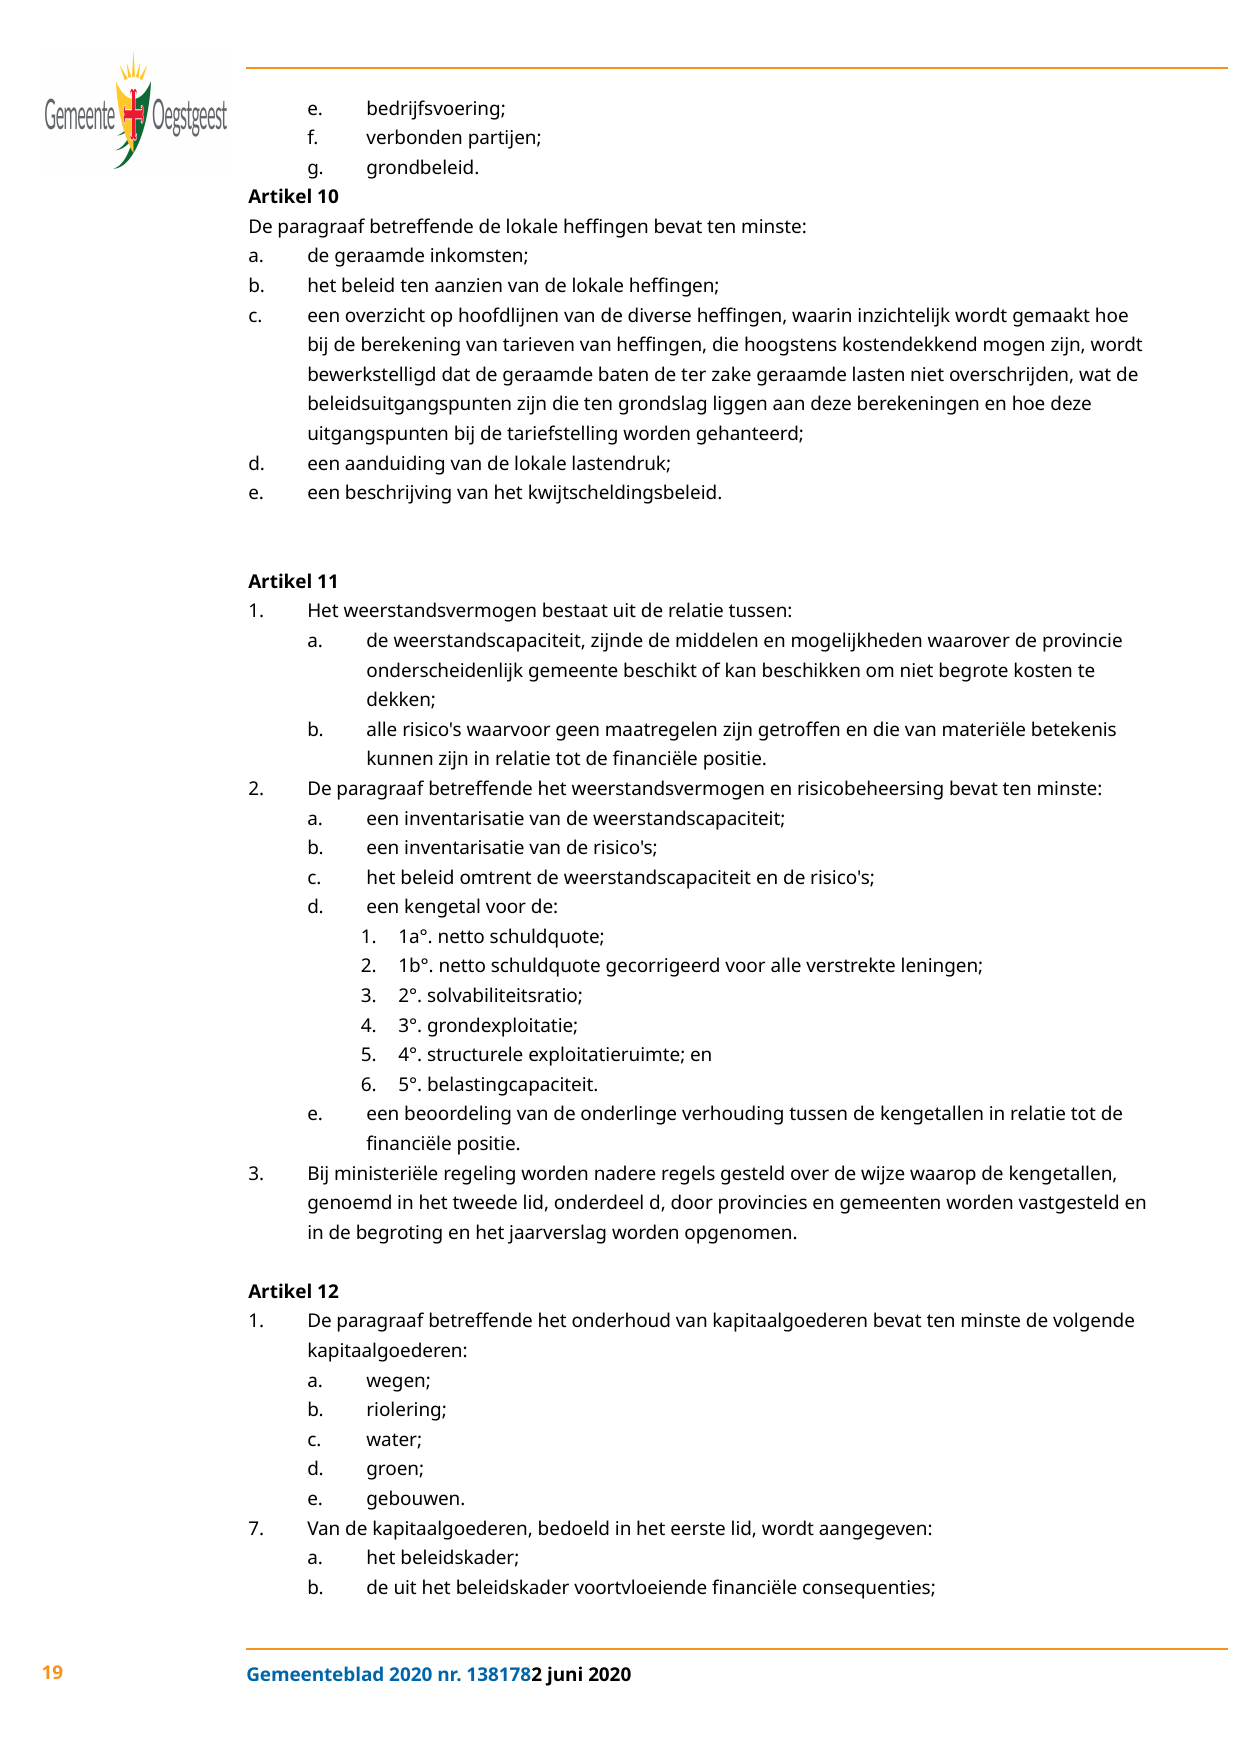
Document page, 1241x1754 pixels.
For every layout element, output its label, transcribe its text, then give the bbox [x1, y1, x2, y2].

list het beleid ten aanzien van de lokale heffingen; [248, 272, 1152, 298]
list het beleid omtrent de weerstandscapaciteit en de risico's; [307, 864, 1152, 890]
list wegen; [307, 1367, 1152, 1393]
list Het weerstandsvermogen bestaat uit de relatie tussen: [248, 598, 1152, 623]
list een inventarisatie van de weerstandscapaciteit; [307, 805, 1152, 831]
list het beleidskader; [307, 1544, 1152, 1570]
list een inventarisatie van de risico's; [307, 834, 1152, 860]
list water; [307, 1426, 1152, 1452]
picture [41, 47, 231, 172]
list grondbeleid. [307, 154, 1152, 180]
list 1a°. netto schuldquote; [361, 923, 1152, 949]
text Artikel 12 [248, 1278, 1152, 1304]
list riolering; [307, 1396, 1152, 1422]
list bedrijfsvoering; [307, 95, 1152, 121]
list een aanduiding van de lokale lastendruk; [248, 450, 1152, 476]
list 1b°. netto schuldquote gecorrigeerd voor alle verstrekte leningen; [361, 953, 1152, 978]
list 3°. grondexploitatie; [361, 1012, 1152, 1038]
list gebouwen. [307, 1485, 1152, 1511]
list de geraamde inkomsten; [248, 243, 1152, 268]
text Artikel 10 [248, 183, 1152, 209]
list Van de kapitaalgoederen, bedoeld in het eerste lid, wordt aangegeven: [248, 1515, 1152, 1541]
list 4°. structurele exploitatieruimte; en [361, 1041, 1152, 1067]
list 2°. solvabiliteitsratio; [361, 982, 1152, 1008]
list verbonden partijen; [307, 124, 1152, 150]
list groen; [307, 1456, 1152, 1481]
list een kengetal voor de: [307, 893, 1152, 919]
text Artikel 11 [248, 568, 1152, 594]
text De paragraaf betreffende de lokale heffingen bevat ten minste: [248, 213, 1152, 239]
list Bij ministeriële regeling worden nadere regels gesteld over de wijze waarop de kengetallen, genoemd in het tweede lid, onderdeel d, door provincies en gemeenten worden vastgesteld en in de begroting en het jaarverslag worden opgenomen. [248, 1160, 1152, 1245]
list een beschrijving van het kwijtscheldingsbeleid. [248, 479, 1152, 505]
list De paragraaf betreffende het weerstandsvermogen en risicobeheersing bevat ten minste: [248, 775, 1152, 801]
list de uit het beleidskader voortvloeiende financiële consequenties; [307, 1574, 1152, 1600]
list een overzicht op hoofdlijnen van de diverse heffingen, waarin inzichtelijk wordt gemaakt hoe bij de berekening van tarieven van heffingen, die hoogstens kostendekkend mogen zijn, wordt bewerkstelligd dat de geraamde baten de ter zake geraamde lasten niet overschrijden, wat de beleidsuitgangspunten zijn die ten grondslag liggen aan deze berekeningen en hoe deze uitgangspunten bij de tariefstelling worden gehanteerd; [248, 302, 1152, 446]
list de weerstandscapaciteit, zijnde de middelen en mogelijkheden waarover de provincie onderscheidenlijk gemeente beschikt of kan beschikken om niet begrote kosten te dekken; [307, 627, 1152, 712]
list De paragraaf betreffende het onderhoud van kapitaalgoederen bevat ten minste de volgende kapitaalgoederen: [248, 1308, 1152, 1363]
list alle risico's waarvoor geen maatregelen zijn getroffen en die van materiële betekenis kunnen zijn in relatie tot de financiële positie. [307, 716, 1152, 771]
list 5°. belastingcapaciteit. [361, 1071, 1152, 1097]
list een beoordeling van de onderlinge verhouding tussen de kengetallen in relatie tot de financiële positie. [307, 1101, 1152, 1156]
